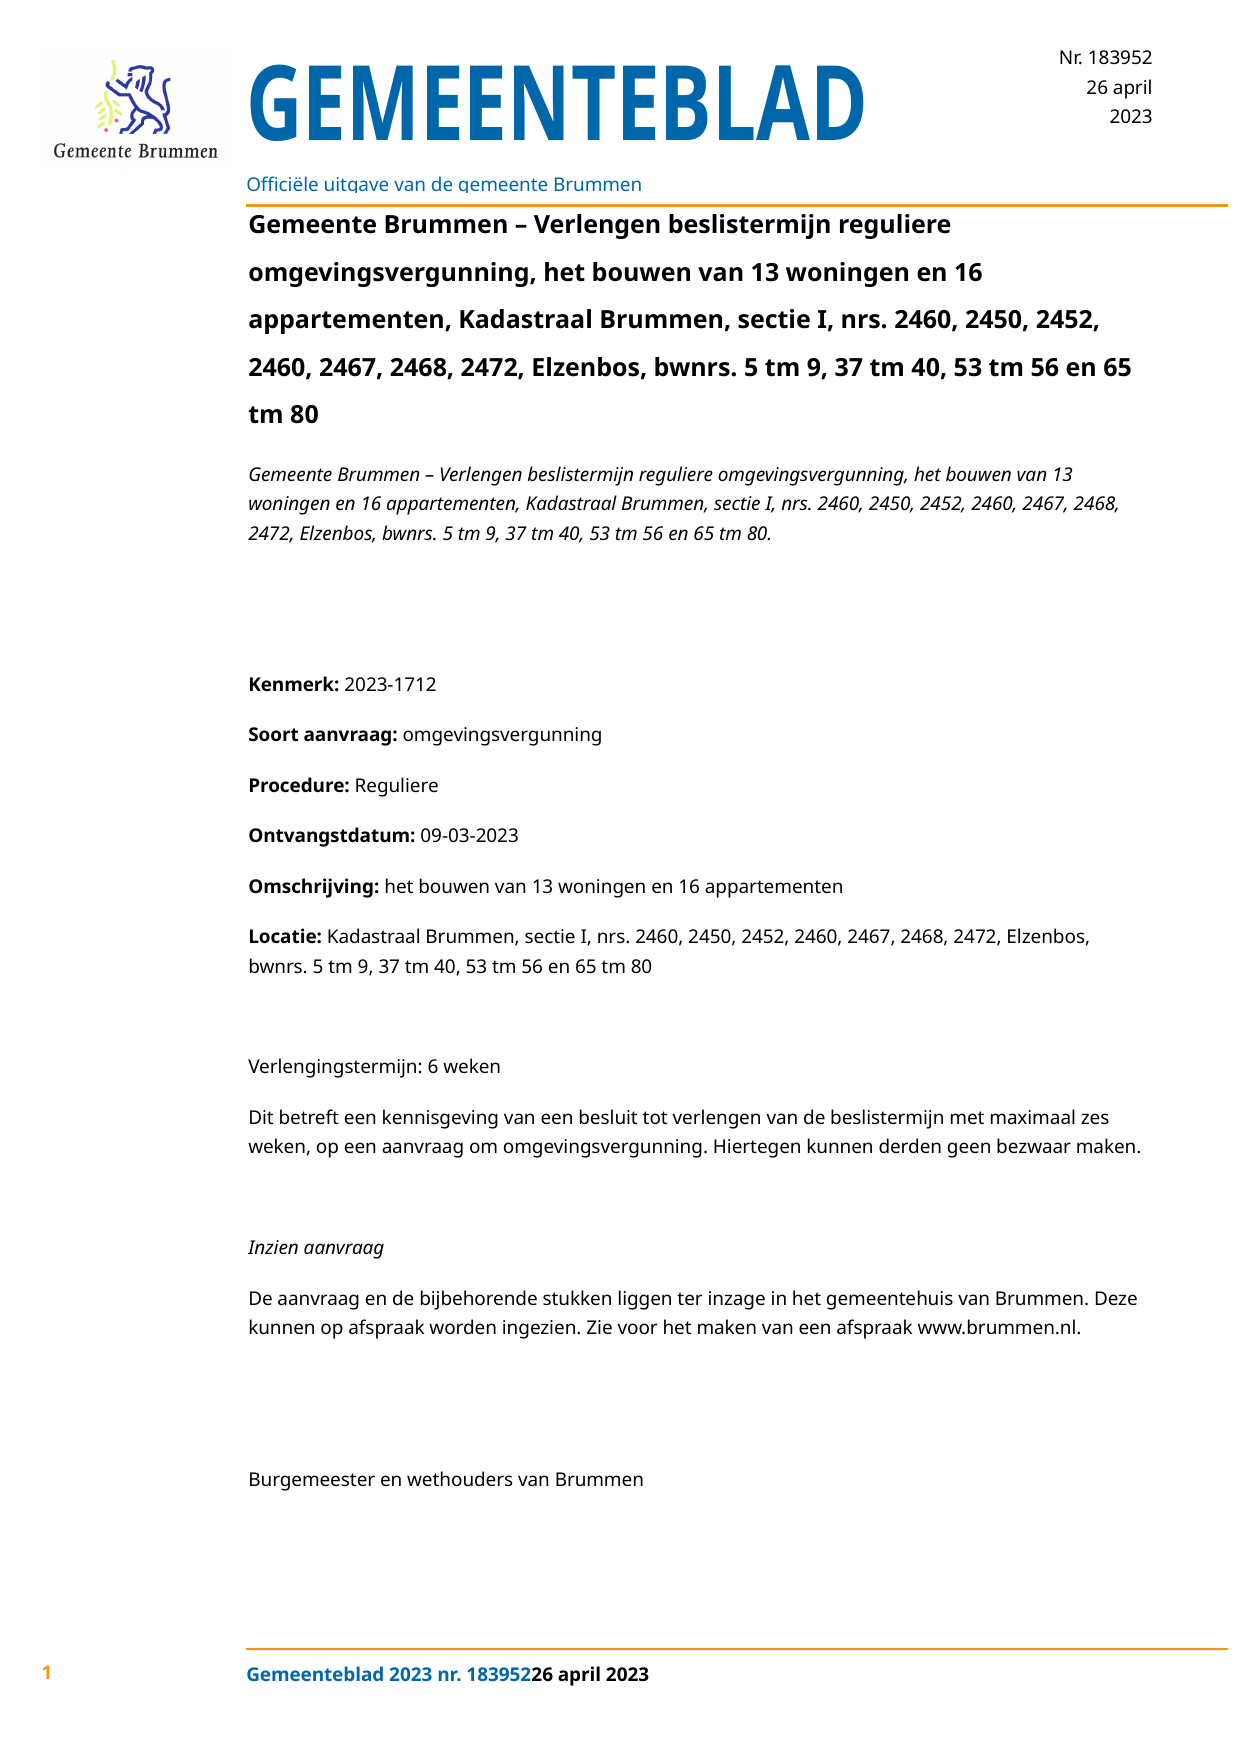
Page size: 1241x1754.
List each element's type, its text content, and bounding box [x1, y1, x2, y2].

text Omschrijving: het bouwen van 13 woningen en 16 appartementen [248, 873, 1152, 898]
text Gemeente Brummen – Verlengen beslistermijn reguliere omgevingsvergunning, het bouwen van 13 woningen en 16 appartementen, Kadastraal Brummen, sectie I, nrs. 2460, 2450, 2452, 2460, 2467, 2468, 2472, Elzenbos, bwnrs. 5 tm 9, 37 tm 40, 53 tm 56 en 65 tm 80. [248, 461, 1152, 546]
text Kenmerk: 2023-1712 [248, 671, 1152, 697]
picture [41, 47, 231, 172]
text Gemeente Brummen – Verlengen beslistermijn reguliere omgevingsvergunning, het bouwen van 13 woningen en 16 appartementen, Kadastraal Brummen, sectie I, nrs. 2460, 2450, 2452, 2460, 2467, 2468, 2472, Elzenbos, bwnrs. 5 tm 9, 37 tm 40, 53 tm 56 en 65 tm 80 [248, 207, 1152, 431]
text Dit betreft een kennisgeving van een besluit tot verlengen van de beslistermijn met maximaal zes weken, op een aanvraag om omgevingsvergunning. Hiertegen kunnen derden geen bezwaar maken. [248, 1104, 1152, 1159]
text Burgemeester en wethouders van Brummen [248, 1466, 1152, 1491]
text Procedure: Reguliere [248, 772, 1152, 798]
text Locatie: Kadastraal Brummen, sectie I, nrs. 2460, 2450, 2452, 2460, 2467, 2468, 2472, Elzenbos, bwnrs. 5 tm 9, 37 tm 40, 53 tm 56 en 65 tm 80 [248, 923, 1152, 978]
text Verlengingstermijn: 6 weken [248, 1054, 1152, 1079]
text Ontvangstdatum: 09-03-2023 [248, 822, 1152, 848]
text Soort aanvraag: omgevingsvergunning [248, 722, 1152, 747]
text De aanvraag en de bijbehorende stukken liggen ter inzage in het gemeentehuis van Brummen. Deze kunnen op afspraak worden ingezien. Zie voor het maken van een afspraak www.brummen.nl. [248, 1285, 1152, 1340]
text Inzien aanvraag [248, 1234, 1152, 1260]
